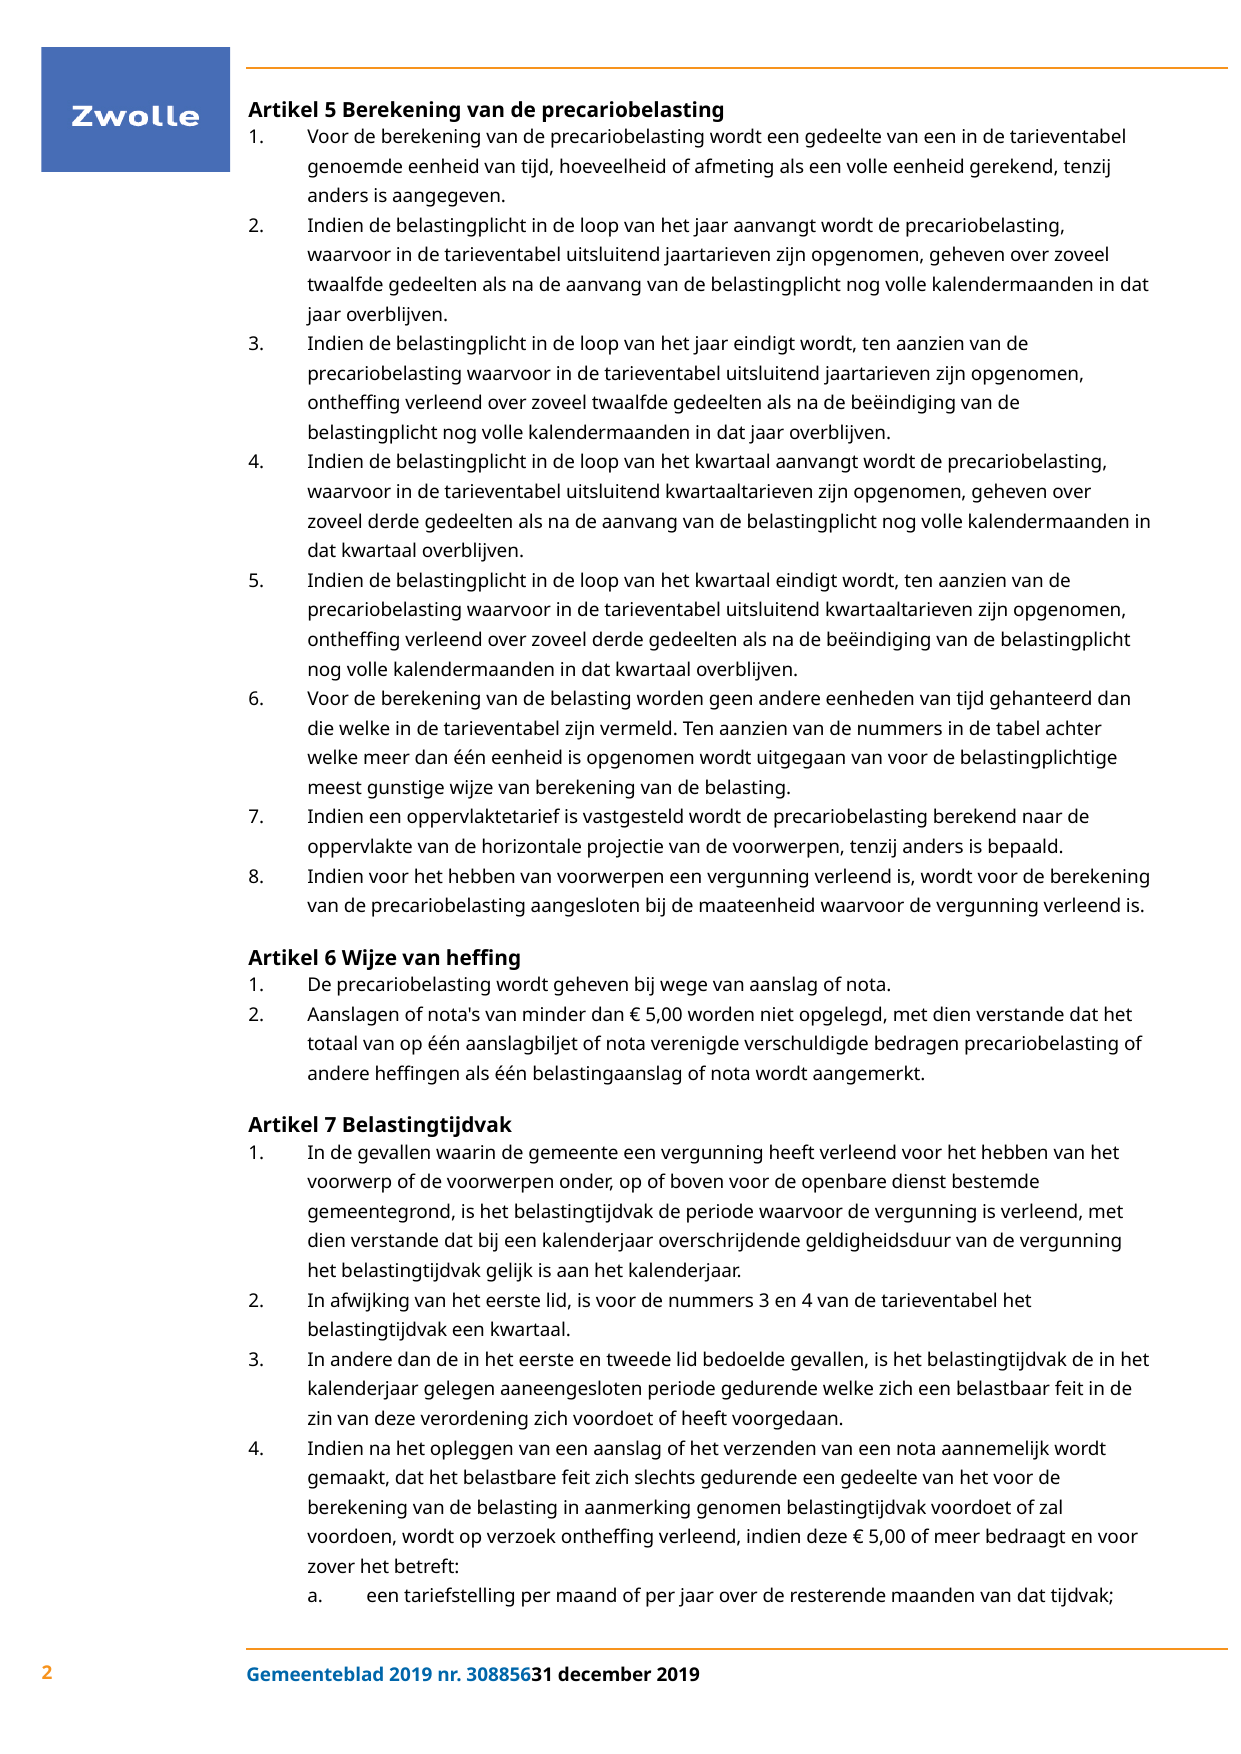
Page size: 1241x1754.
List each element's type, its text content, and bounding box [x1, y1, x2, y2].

list Indien de belastingplicht in de loop van het kwartaal eindigt wordt, ten aanzien van de precariobelasting waarvoor in de tarieventabel uitsluitend kwartaaltarieven zijn opgenomen, ontheffing verleend over zoveel derde gedeelten als na de beëindiging van de belastingplicht nog volle kalendermaanden in dat kwartaal overblijven. [248, 567, 1152, 681]
list Indien een oppervlaktetarief is vastgesteld wordt de precariobelasting berekend naar de oppervlakte van de horizontale projectie van de voorwerpen, tenzij anders is bepaald. [248, 804, 1152, 859]
list In de gevallen waarin de gemeente een vergunning heeft verleend voor het hebben van het voorwerp of de voorwerpen onder, op of boven voor de openbare dienst bestemde gemeentegrond, is het belastingtijdvak de periode waarvoor de vergunning is verleend, met dien verstande dat bij een kalenderjaar overschrijdende geldigheidsduur van de vergunning het belastingtijdvak gelijk is aan het kalenderjaar. [248, 1139, 1152, 1283]
list een tariefstelling per maand of per jaar over de resterende maanden van dat tijdvak; [307, 1583, 1152, 1608]
list Voor de berekening van de precariobelasting wordt een gedeelte van een in de tarieventabel genoemde eenheid van tijd, hoeveelheid of afmeting als een volle eenheid gerekend, tenzij anders is aangegeven. [248, 123, 1152, 208]
list Indien na het opleggen van een aanslag of het verzenden van een nota aannemelijk wordt gemaakt, dat het belastbare feit zich slechts gedurende een gedeelte van het voor de berekening van de belasting in aanmerking genomen belastingtijdvak voordoet of zal voordoen, wordt op verzoek ontheffing verleend, indien deze € 5,00 of meer bedraagt en voor zover het betreft: [248, 1435, 1152, 1579]
list Aanslagen of nota's van minder dan € 5,00 worden niet opgelegd, met dien verstande dat het totaal van op één aanslagbiljet of nota verenigde verschuldigde bedragen precariobelasting of andere heffingen als één belastingaanslag of nota wordt aangemerkt. [248, 1001, 1152, 1086]
list Indien de belastingplicht in de loop van het jaar aanvangt wordt de precariobelasting, waarvoor in de tarieventabel uitsluitend jaartarieven zijn opgenomen, geheven over zoveel twaalfde gedeelten als na de aanvang van de belastingplicht nog volle kalendermaanden in dat jaar overblijven. [248, 212, 1152, 326]
list Voor de berekening van de belasting worden geen andere eenheden van tijd gehanteerd dan die welke in de tarieventabel zijn vermeld. Ten aanzien van de nummers in de tabel achter welke meer dan één eenheid is opgenomen wordt uitgegaan van voor de belastingplichtige meest gunstige wijze van berekening van de belasting. [248, 685, 1152, 800]
list De precariobelasting wordt geheven bij wege van aanslag of nota. [248, 971, 1152, 997]
list Indien de belastingplicht in de loop van het kwartaal aanvangt wordt de precariobelasting, waarvoor in de tarieventabel uitsluitend kwartaaltarieven zijn opgenomen, geheven over zoveel derde gedeelten als na de aanvang van de belastingplicht nog volle kalendermaanden in dat kwartaal overblijven. [248, 449, 1152, 563]
text Artikel 6 Wijze van heffing [248, 943, 1152, 971]
list In andere dan de in het eerste en tweede lid bedoelde gevallen, is het belastingtijdvak de in het kalenderjaar gelegen aaneengesloten periode gedurende welke zich een belastbaar feit in de zin van deze verordening zich voordoet of heeft voorgedaan. [248, 1346, 1152, 1431]
list In afwijking van het eerste lid, is voor de nummers 3 en 4 van de tarieventabel het belastingtijdvak een kwartaal. [248, 1287, 1152, 1342]
picture [41, 47, 231, 172]
text Artikel 5 Berekening van de precariobelasting [248, 95, 1152, 123]
list Indien de belastingplicht in de loop van het jaar eindigt wordt, ten aanzien van de precariobelasting waarvoor in de tarieventabel uitsluitend jaartarieven zijn opgenomen, ontheffing verleend over zoveel twaalfde gedeelten als na de beëindiging van de belastingplicht nog volle kalendermaanden in dat jaar overblijven. [248, 330, 1152, 445]
text Artikel 7 Belastingtijdvak [248, 1110, 1152, 1139]
list Indien voor het hebben van voorwerpen een vergunning verleend is, wordt voor de berekening van de precariobelasting aangesloten bij de maateenheid waarvoor de vergunning verleend is. [248, 863, 1152, 918]
